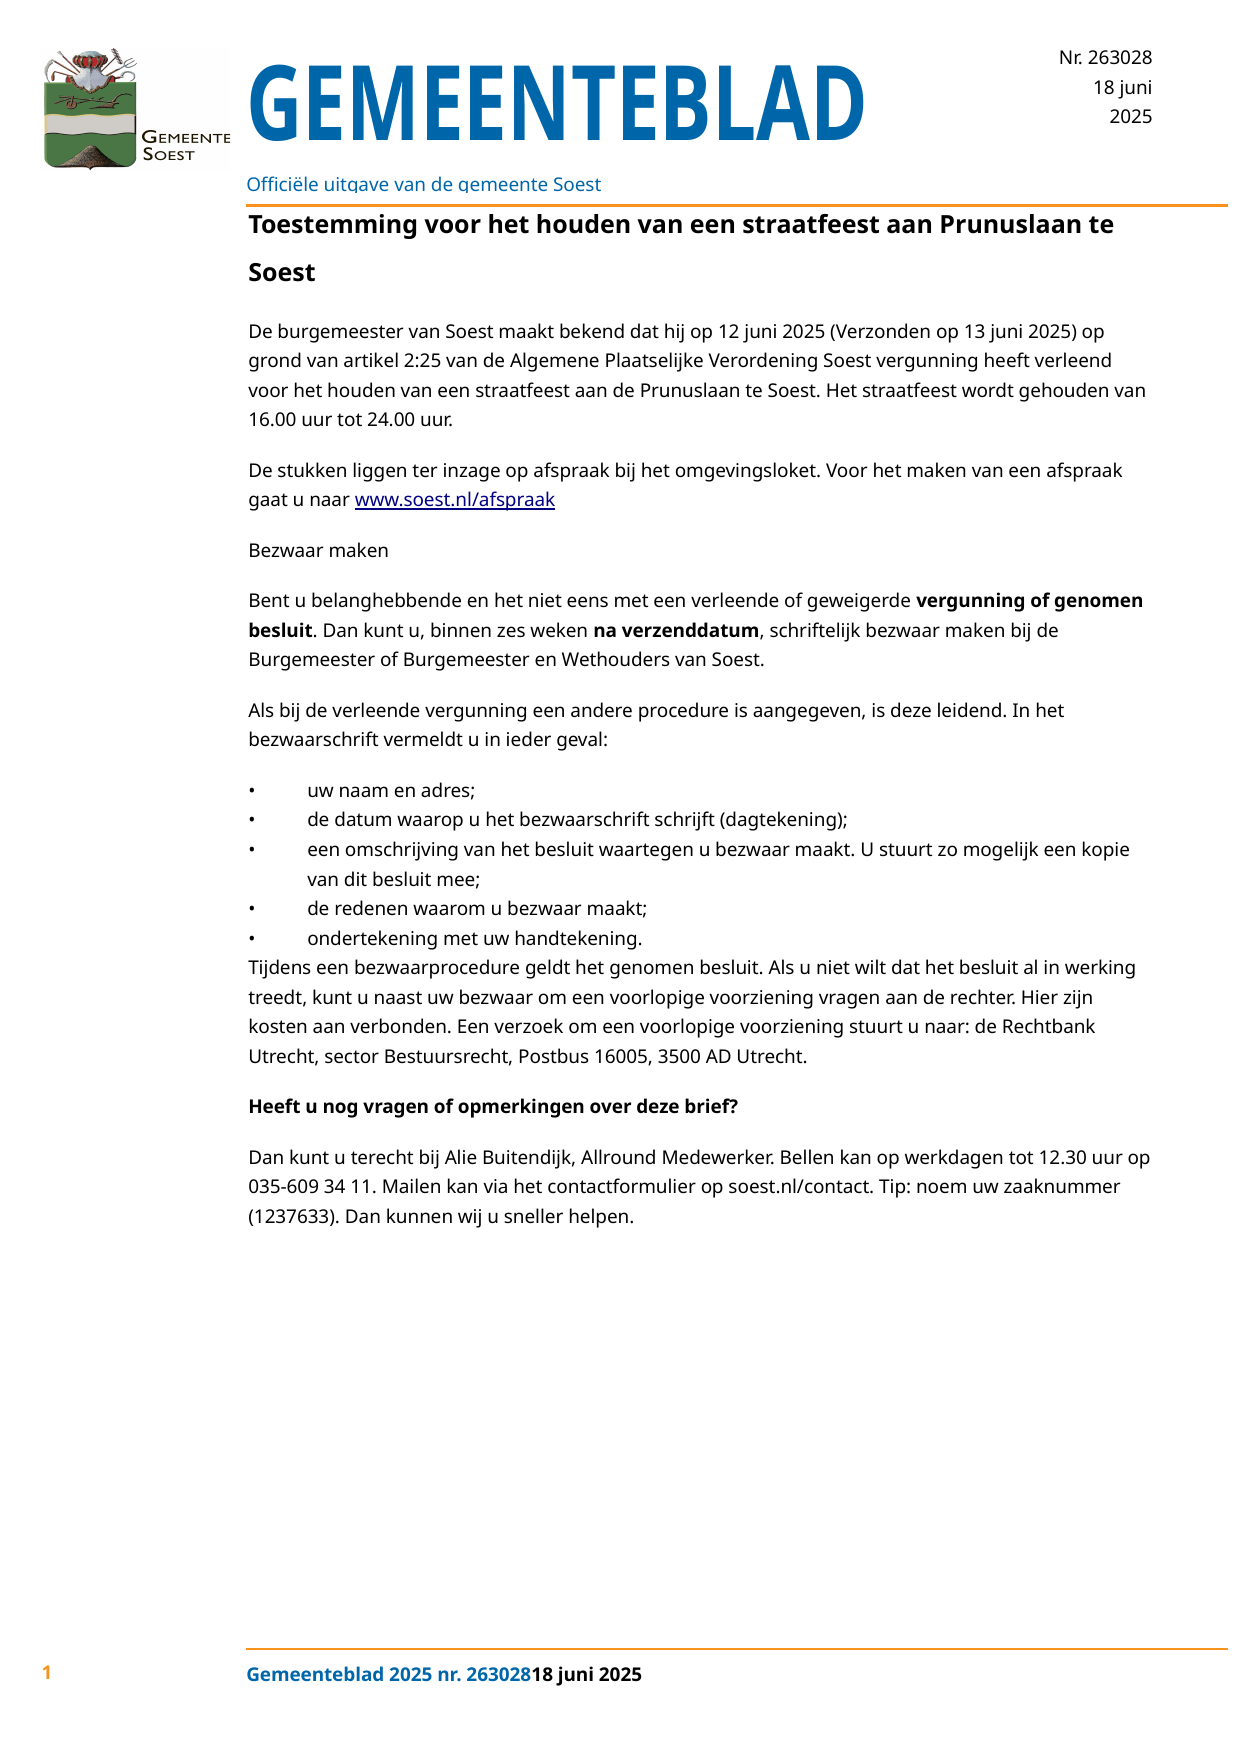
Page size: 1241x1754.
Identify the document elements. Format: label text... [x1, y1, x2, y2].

text De stukken liggen ter inzage op afspraak bij het omgevingsloket. Voor het maken van een afspraak gaat u naar www.soest.nl/afspraak [248, 457, 1152, 512]
list ondertekening met uw handtekening. [248, 925, 1152, 951]
list de datum waarop u het bezwaarschrift schrijft (dagtekening); [248, 807, 1152, 832]
text Heeft u nog vragen of opmerkingen over deze brief? [248, 1094, 1152, 1119]
text De burgemeester van Soest maakt bekend dat hij op 12 juni 2025 (Verzonden op 13 juni 2025) op grond van artikel 2:25 van de Algemene Plaatselijke Verordening Soest vergunning heeft verleend voor het houden van een straatfeest aan de Prunuslaan te Soest. Het straatfeest wordt gehouden van 16.00 uur tot 24.00 uur. [248, 318, 1152, 432]
list uw naam en adres; [248, 777, 1152, 803]
list een omschrijving van het besluit waartegen u bezwaar maakt. U stuurt zo mogelijk een kopie van dit besluit mee; [248, 836, 1152, 892]
text Toestemming voor het houden van een straatfeest aan Prunuslaan te Soest [248, 207, 1152, 288]
list de redenen waarom u bezwaar maakt; [248, 895, 1152, 921]
text Dan kunt u terecht bij Alie Buitendijk, Allround Medewerker. Bellen kan op werkdagen tot 12.30 uur op 035-609 34 11. Mailen kan via het contactformulier op soest.nl/contact. Tip: noem uw zaaknummer (1237633). Dan kunnen wij u sneller helpen. [248, 1144, 1152, 1229]
text Tijdens een bezwaarprocedure geldt het genomen besluit. Als u niet wilt dat het besluit al in werking treedt, kunt u naast uw bezwaar om een voorlopige voorziening vragen aan de rechter. Hier zijn kosten aan verbonden. Een verzoek om een voorlopige voorziening stuurt u naar: de Rechtbank Utrecht, sector Bestuursrecht, Postbus 16005, 3500 AD Utrecht. [248, 954, 1152, 1069]
text Bezwaar maken [248, 537, 1152, 563]
picture [41, 47, 231, 172]
text Bent u belanghebbende en het niet eens met een verleende of geweigerde vergunning of genomen besluit. Dan kunt u, binnen zes weken na verzenddatum, schriftelijk bezwaar maken bij de Burgemeester of Burgemeester en Wethouders van Soest. [248, 587, 1152, 672]
text Als bij de verleende vergunning een andere procedure is aangegeven, is deze leidend. In het bezwaarschrift vermeldt u in ieder geval: [248, 697, 1152, 752]
